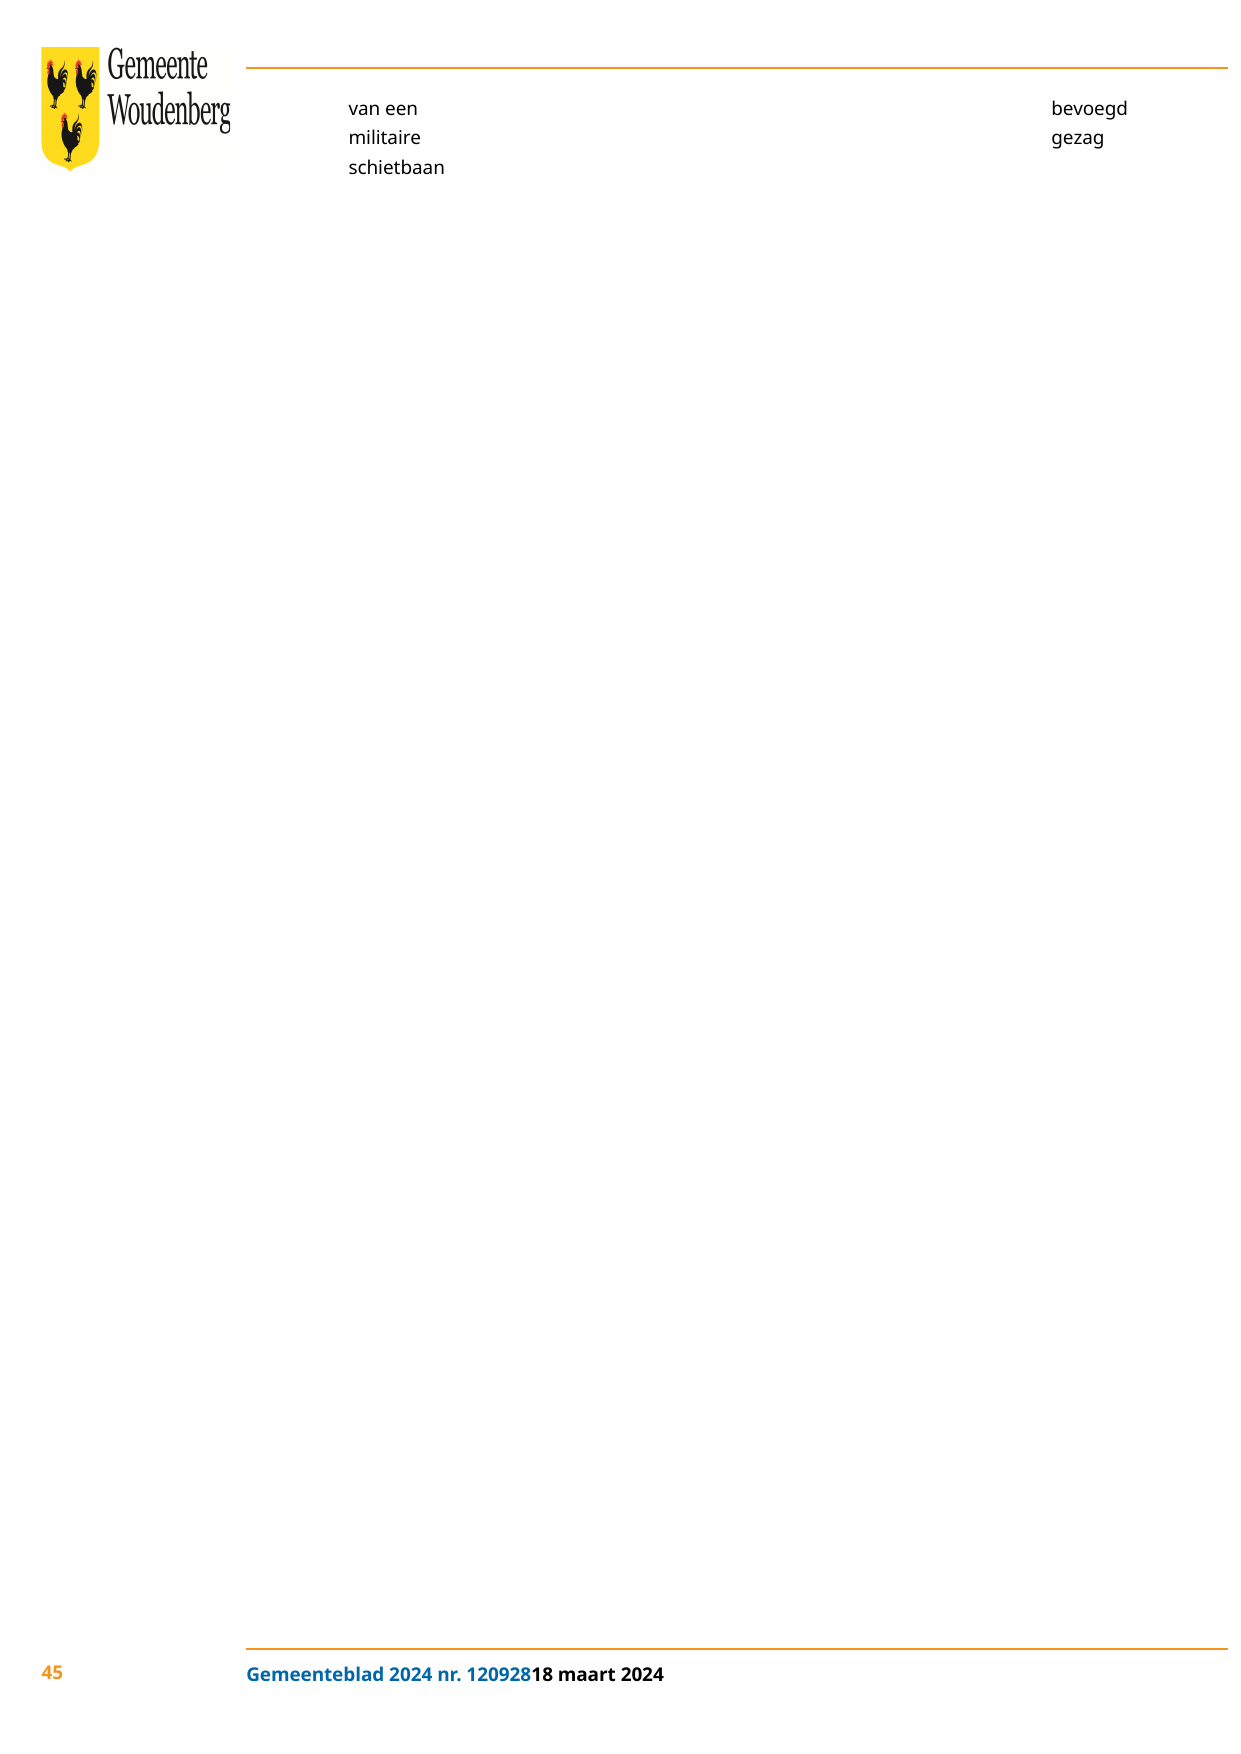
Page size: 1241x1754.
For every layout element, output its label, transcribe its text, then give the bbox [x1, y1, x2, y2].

picture [41, 47, 231, 172]
table_cell [549, 95, 649, 180]
table_cell [850, 95, 951, 180]
table_cell [750, 95, 850, 180]
table_cell [650, 95, 750, 180]
table_cell [951, 95, 1051, 180]
table_cell van een militaire schietbaan [348, 95, 449, 180]
table_cell [248, 95, 348, 180]
table_cell bevoegd gezag [1051, 95, 1152, 180]
table_cell [449, 95, 549, 180]
